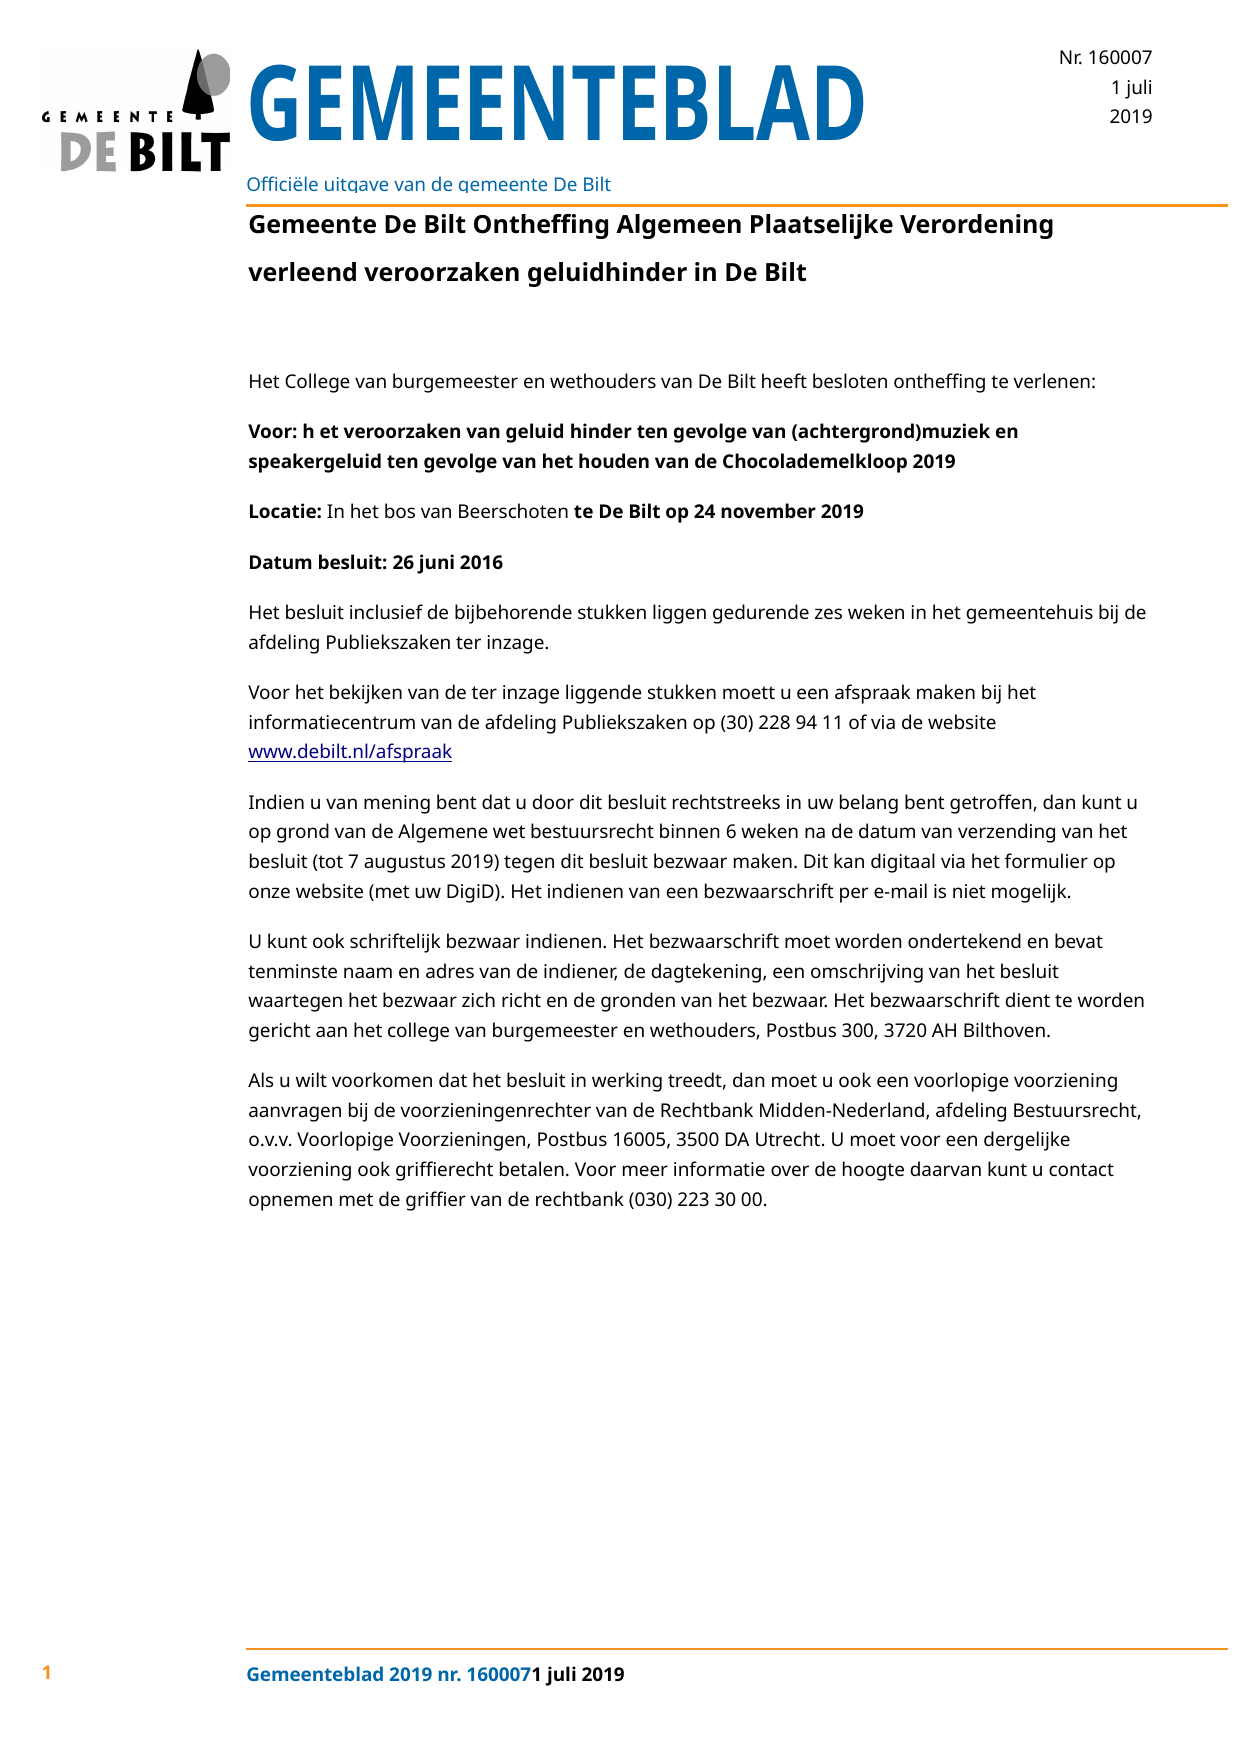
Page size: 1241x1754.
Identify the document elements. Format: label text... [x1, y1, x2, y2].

text Als u wilt voorkomen dat het besluit in werking treedt, dan moet u ook een voorlopige voorziening aanvragen bij de voorzieningenrechter van de Rechtbank Midden-Nederland, afdeling Bestuursrecht, o.v.v. Voorlopige Voorzieningen, Postbus 16005, 3500 DA Utrecht. U moet voor een dergelijke voorziening ook griffierecht betalen. Voor meer informatie over de hoogte daarvan kunt u contact opnemen met de griffier van de rechtbank (030) 223 30 00. [248, 1067, 1152, 1212]
text Datum besluit: 26 juni 2016 [248, 549, 1152, 575]
text Voor: h et veroorzaken van geluid hinder ten gevolge van (achtergrond)muziek en speakergeluid ten gevolge van het houden van de Chocolademelkloop 2019 [248, 419, 1152, 474]
text U kunt ook schriftelijk bezwaar indienen. Het bezwaarschrift moet worden ondertekend en bevat tenminste naam en adres van de indiener, de dagtekening, een omschrijving van het besluit waartegen het bezwaar zich richt en de gronden van het bezwaar. Het bezwaarschrift dient te worden gericht aan het college van burgemeester en wethouders, Postbus 300, 3720 AH Bilthoven. [248, 928, 1152, 1043]
text Locatie: In het bos van Beerschoten te De Bilt op 24 november 2019 [248, 499, 1152, 524]
text Het College van burgemeester en wethouders van De Bilt heeft besloten ontheffing te verlenen: [248, 368, 1152, 394]
text Het besluit inclusief de bijbehorende stukken liggen gedurende zes weken in het gemeentehuis bij de afdeling Publiekszaken ter inzage. [248, 599, 1152, 655]
text Gemeente De Bilt Ontheffing Algemeen Plaatselijke Verordening verleend veroorzaken geluidhinder in De Bilt [248, 207, 1152, 288]
text Indien u van mening bent dat u door dit besluit rechtstreeks in uw belang bent getroffen, dan kunt u op grond van de Algemene wet bestuursrecht binnen 6 weken na de datum van verzending van het besluit (tot 7 augustus 2019) tegen dit besluit bezwaar maken. Dit kan digitaal via het formulier op onze website (met uw DigiD). Het indienen van een bezwaarschrift per e-mail is niet mogelijk. [248, 789, 1152, 904]
text Voor het bekijken van de ter inzage liggende stukken moett u een afspraak maken bij het informatiecentrum van de afdeling Publiekszaken op (30) 228 94 11 of via de website www.debilt.nl/afspraak [248, 679, 1152, 764]
picture [41, 47, 231, 172]
